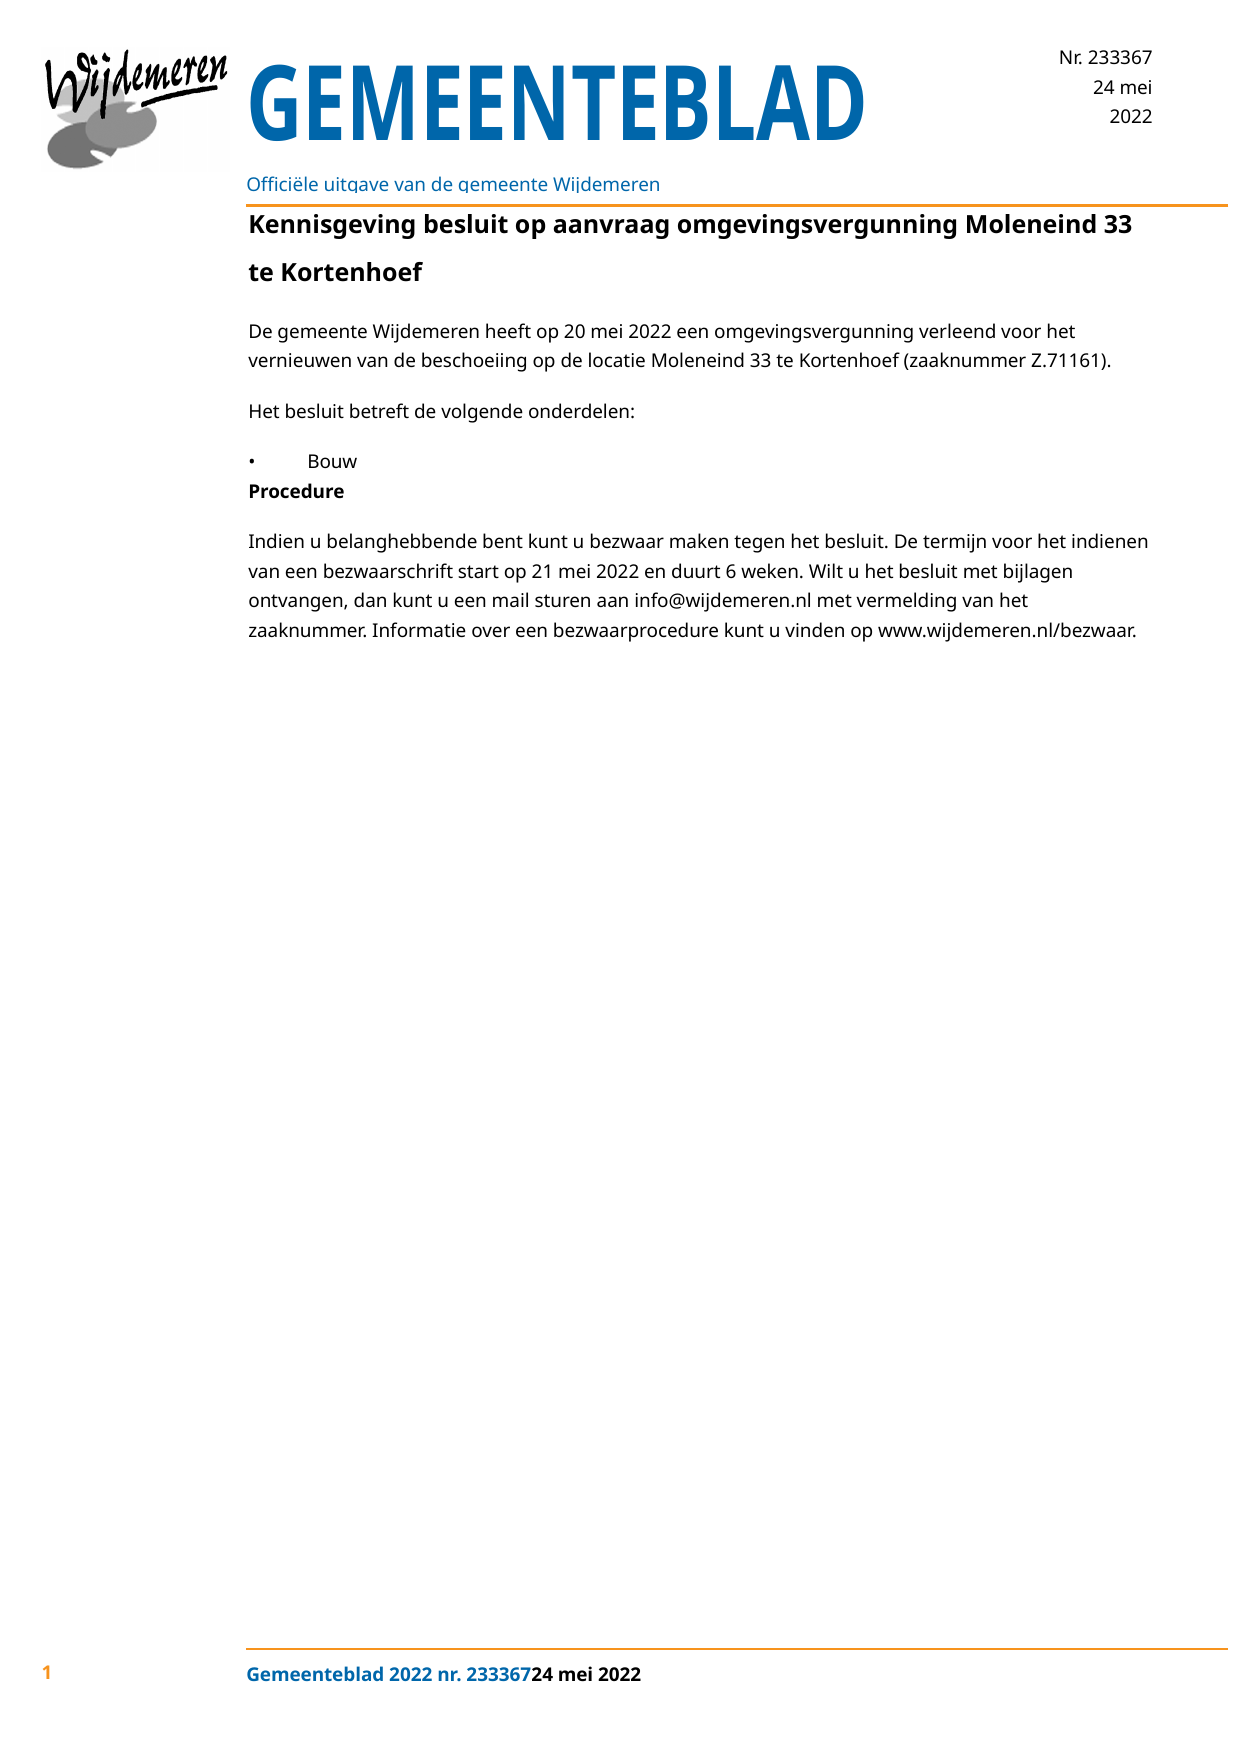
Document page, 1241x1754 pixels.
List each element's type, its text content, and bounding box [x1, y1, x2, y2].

text Indien u belanghebbende bent kunt u bezwaar maken tegen het besluit. De termijn voor het indienen van een bezwaarschrift start op 21 mei 2022 en duurt 6 weken. Wilt u het besluit met bijlagen ontvangen, dan kunt u een mail sturen aan info@wijdemeren.nl met vermelding van het zaaknummer. Informatie over een bezwaarprocedure kunt u vinden op www.wijdemeren.nl/bezwaar. [248, 528, 1152, 643]
picture [41, 47, 231, 172]
text Het besluit betreft de volgende onderdelen: [248, 398, 1152, 424]
text Kennisgeving besluit op aanvraag omgevingsvergunning Moleneind 33 te Kortenhoef [248, 207, 1152, 288]
list Bouw [248, 448, 1152, 474]
text Procedure [248, 478, 1152, 504]
text De gemeente Wijdemeren heeft op 20 mei 2022 een omgevingsvergunning verleend voor het vernieuwen van de beschoeiing op de locatie Moleneind 33 te Kortenhoef (zaaknummer Z.71161). [248, 318, 1152, 373]
